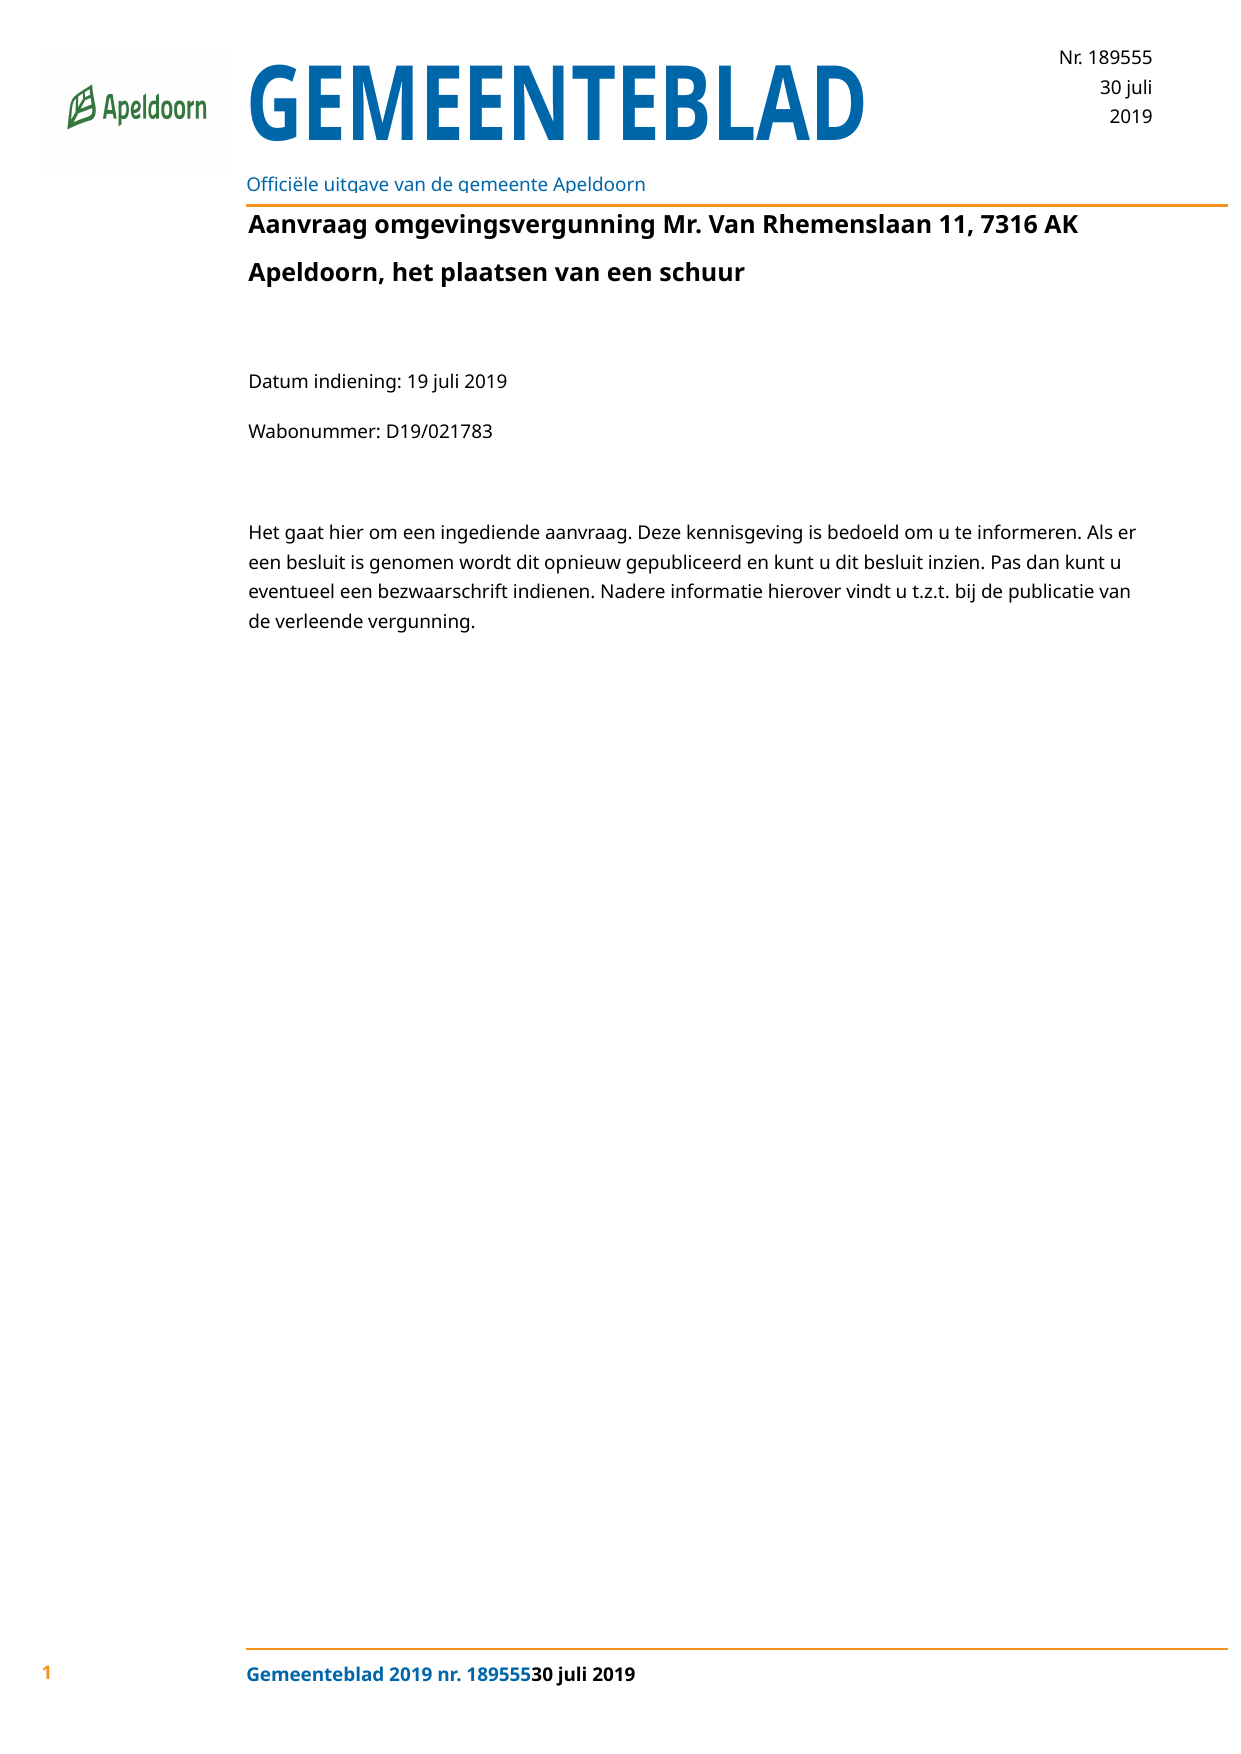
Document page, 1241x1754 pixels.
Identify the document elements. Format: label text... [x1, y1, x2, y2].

text Het gaat hier om een ingediende aanvraag. Deze kennisgeving is bedoeld om u te informeren. Als er een besluit is genomen wordt dit opnieuw gepubliceerd en kunt u dit besluit inzien. Pas dan kunt u eventueel een bezwaarschrift indienen. Nadere informatie hierover vindt u t.z.t. bij de publicatie van de verleende vergunning. [248, 519, 1152, 634]
picture [41, 47, 231, 172]
text Wabonummer: D19/021783 [248, 419, 1152, 444]
text Datum indiening: 19 juli 2019 [248, 368, 1152, 394]
text Aanvraag omgevingsvergunning Mr. Van Rhemenslaan 11, 7316 AK Apeldoorn, het plaatsen van een schuur [248, 207, 1152, 288]
